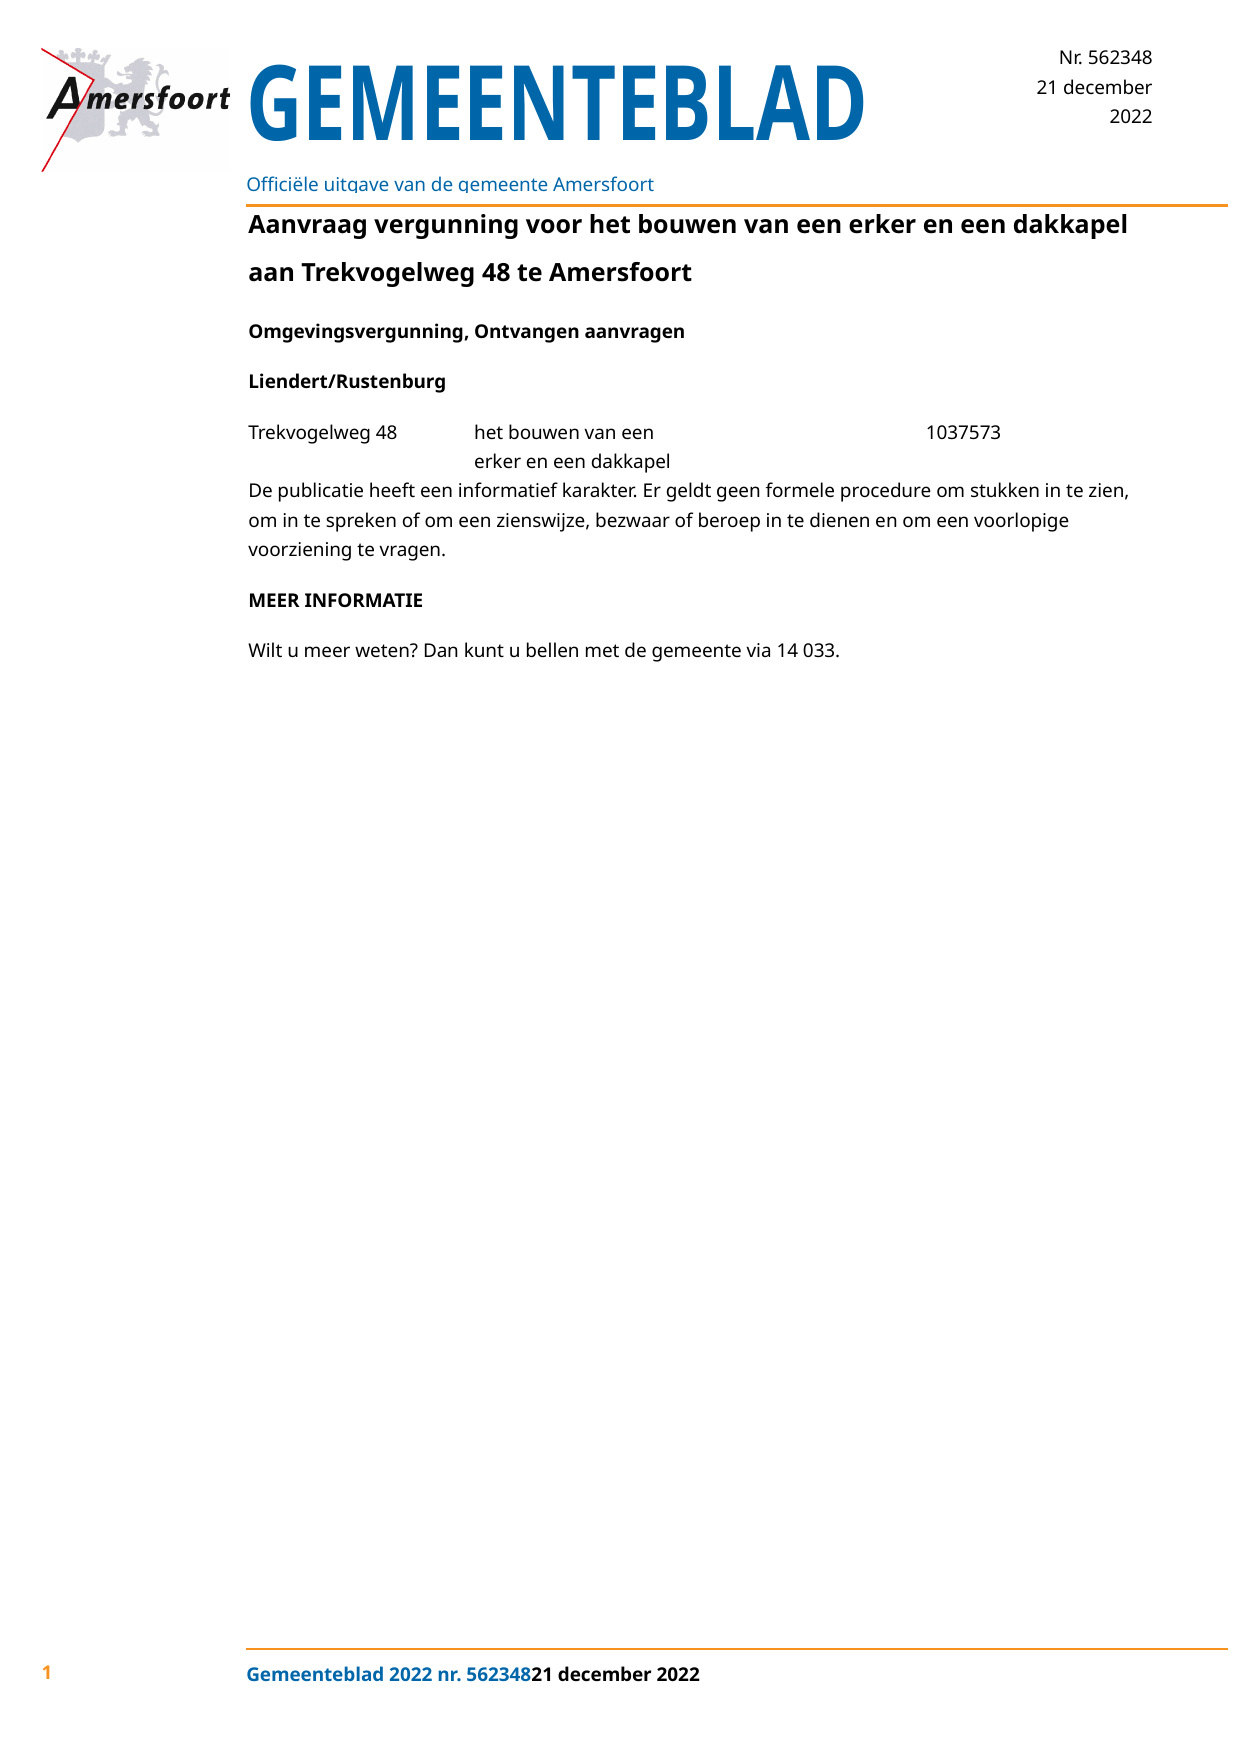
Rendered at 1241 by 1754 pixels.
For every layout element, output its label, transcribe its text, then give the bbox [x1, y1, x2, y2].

text MEER INFORMATIE [248, 587, 1152, 613]
text De publicatie heeft een informatief karakter. Er geldt geen formele procedure om stukken in te zien, om in te spreken of om een zienswijze, bezwaar of beroep in te dienen en om een voorlopige voorziening te vragen. [248, 477, 1152, 562]
text Wilt u meer weten? Dan kunt u bellen met de gemeente via 14 033. [248, 637, 1152, 663]
picture [41, 47, 231, 172]
table_header [700, 419, 926, 474]
table_header Trekvogelweg 48 [248, 419, 474, 474]
table_header 1037573 [926, 419, 1152, 474]
text Aanvraag vergunning voor het bouwen van een erker en een dakkapel aan Trekvogelweg 48 te Amersfoort [248, 207, 1152, 288]
table_header het bouwen van een erker en een dakkapel [474, 419, 700, 474]
text Omgevingsvergunning, Ontvangen aanvragen [248, 318, 1152, 344]
text Liendert/Rustenburg [248, 368, 1152, 394]
